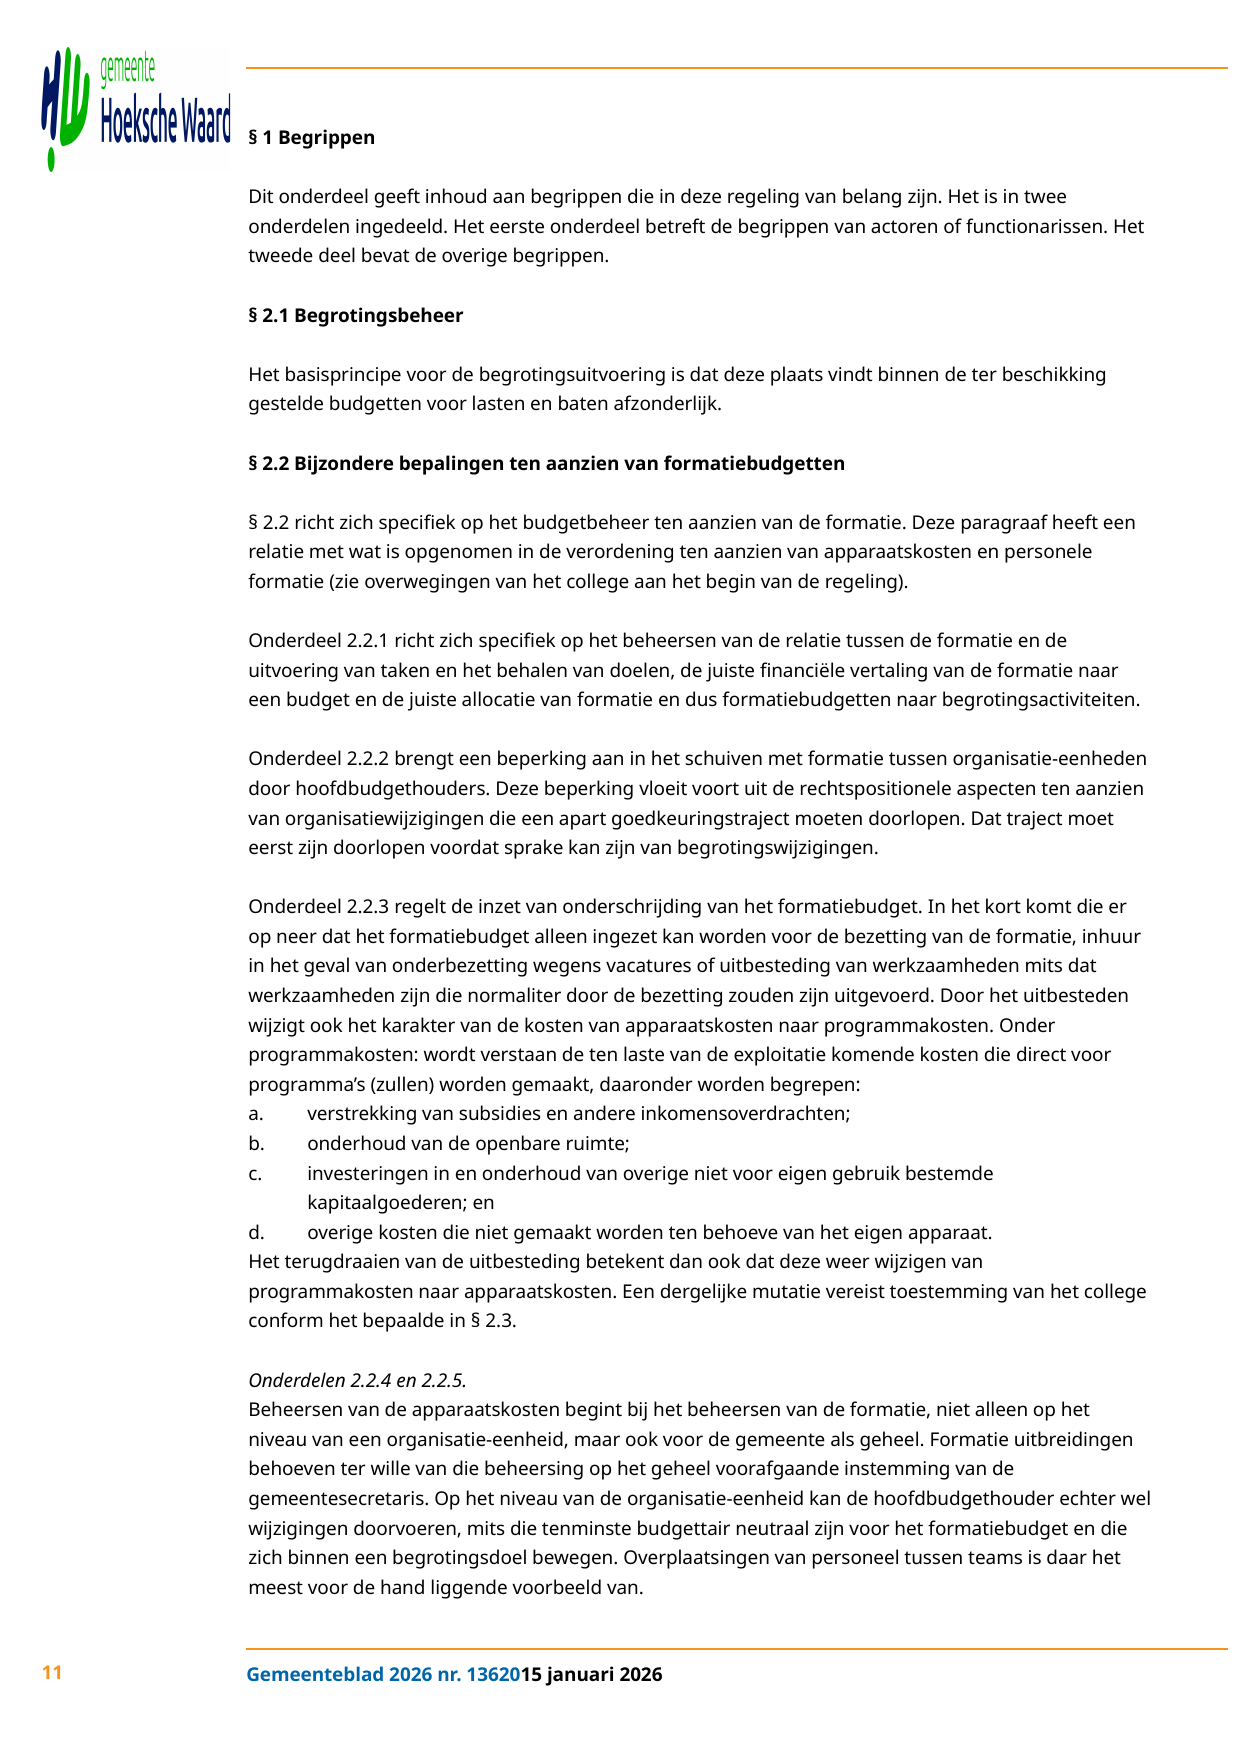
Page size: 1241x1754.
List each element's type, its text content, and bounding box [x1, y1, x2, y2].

picture [41, 47, 231, 172]
text § 2.1 Begrotingsbeheer [248, 302, 1152, 328]
text Beheersen van de apparaatskosten begint bij het beheersen van de formatie, niet alleen op het niveau van een organisatie-eenheid, maar ook voor de gemeente als geheel. Formatie uitbreidingen behoeven ter wille van die beheersing op het geheel voorafgaande instemming van de gemeentesecretaris. Op het niveau van de organisatie-eenheid kan de hoofdbudgethouder echter wel wijzigingen doorvoeren, mits die tenminste budgettair neutraal zijn voor het formatiebudget en die zich binnen een begrotingsdoel bewegen. Overplaatsingen van personeel tussen teams is daar het meest voor de hand liggende voorbeeld van. [248, 1396, 1152, 1600]
text Dit onderdeel geeft inhoud aan begrippen die in deze regeling van belang zijn. Het is in twee onderdelen ingedeeld. Het eerste onderdeel betreft de begrippen van actoren of functionarissen. Het tweede deel bevat de overige begrippen. [248, 183, 1152, 268]
list onderhoud van de openbare ruimte; [248, 1130, 1152, 1156]
text Het terugdraaien van de uitbesteding betekent dan ook dat deze weer wijzigen van programmakosten naar apparaatskosten. Een dergelijke mutatie vereist toestemming van het college conform het bepaalde in § 2.3. [248, 1248, 1152, 1333]
text § 2.2 richt zich specifiek op het budgetbeheer ten aanzien van de formatie. Deze paragraaf heeft een relatie met wat is opgenomen in de verordening ten aanzien van apparaatskosten en personele formatie (zie overwegingen van het college aan het begin van de regeling). [248, 509, 1152, 594]
text Onderdeel 2.2.1 richt zich specifiek op het beheersen van de relatie tussen de formatie en de uitvoering van taken en het behalen van doelen, de juiste financiële vertaling van de formatie naar een budget en de juiste allocatie van formatie en dus formatiebudgetten naar begrotingsactiviteiten. [248, 627, 1152, 712]
text Onderdeel 2.2.2 brengt een beperking aan in het schuiven met formatie tussen organisatie-eenheden door hoofdbudgethouders. Deze beperking vloeit voort uit de rechtspositionele aspecten ten aanzien van organisatiewijzigingen die een apart goedkeuringstraject moeten doorlopen. Dat traject moet eerst zijn doorlopen voordat sprake kan zijn van begrotingswijzigingen. [248, 746, 1152, 860]
text Onderdeel 2.2.3 regelt de inzet van onderschrijding van het formatiebudget. In het kort komt die er op neer dat het formatiebudget alleen ingezet kan worden voor de bezetting van de formatie, inhuur in het geval van onderbezetting wegens vacatures of uitbesteding van werkzaamheden mits dat werkzaamheden zijn die normaliter door de bezetting zouden zijn uitgevoerd. Door het uitbesteden wijzigt ook het karakter van de kosten van apparaatskosten naar programmakosten. Onder programmakosten: wordt verstaan de ten laste van de exploitatie komende kosten die direct voor programma’s (zullen) worden gemaakt, daaronder worden begrepen: [248, 893, 1152, 1097]
text § 2.2 Bijzondere bepalingen ten aanzien van formatiebudgetten [248, 450, 1152, 476]
list verstrekking van subsidies en andere inkomensoverdrachten; [248, 1101, 1152, 1126]
list investeringen in en onderhoud van overige niet voor eigen gebruik bestemde kapitaalgoederen; en [248, 1160, 1152, 1215]
text Het basisprincipe voor de begrotingsuitvoering is dat deze plaats vindt binnen de ter beschikking gestelde budgetten voor lasten en baten afzonderlijk. [248, 361, 1152, 416]
text § 1 Begrippen [248, 124, 1152, 150]
list overige kosten die niet gemaakt worden ten behoeve van het eigen apparaat. [248, 1219, 1152, 1245]
text Onderdelen 2.2.4 en 2.2.5. [248, 1367, 1152, 1393]
